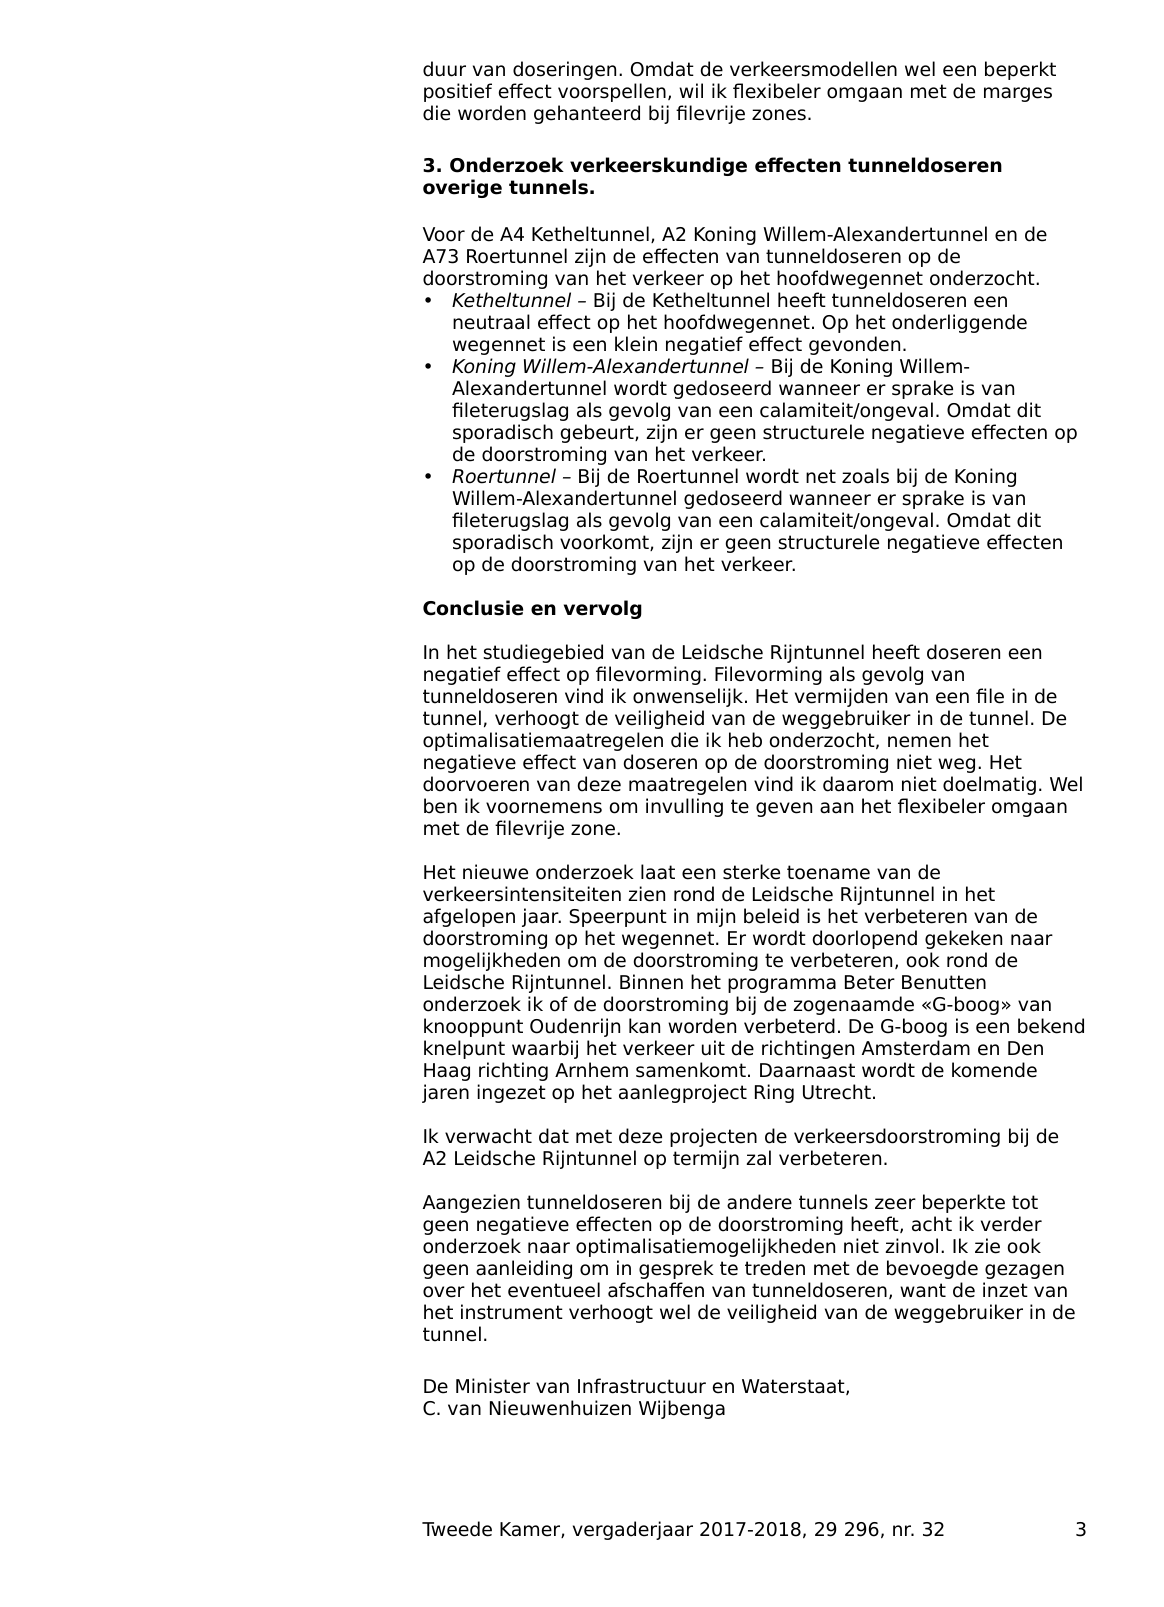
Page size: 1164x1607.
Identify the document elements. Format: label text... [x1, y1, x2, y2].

text Het nieuwe onderzoek laat een sterke toename van de verkeersintensiteiten zien rond de Leidsche Rijntunnel in het afgelopen jaar. Speerpunt in mijn beleid is het verbeteren van de doorstroming op het wegennet. Er wordt doorlopend gekeken naar mogelijkheden om de doorstroming te verbeteren, ook rond de Leidsche Rijntunnel. Binnen het programma Beter Benutten onderzoek ik of de doorstroming bij de zogenaamde «G-boog» van knooppunt Oudenrijn kan worden verbeterd. De G-boog is een bekend knelpunt waarbij het verkeer uit de richtingen Amsterdam en Den Haag richting Arnhem samenkomt. Daarnaast wordt de komende jaren ingezet op het aanlegproject Ring Utrecht. [422, 862, 1087, 1104]
text • Ketheltunnel – Bij de Ketheltunnel heeft tunneldoseren een neutraal effect op het hoofdwegennet. Op het onderliggende wegennet is een klein negatief effect gevonden. [422, 290, 1087, 356]
subtitle 3. Onderzoek verkeerskundige effecten tunneldoseren overige tunnels. [422, 155, 1087, 199]
subtitle Conclusie en vervolg [422, 598, 1087, 620]
text De Minister van Infrastructuur en Waterstaat, C. van Nieuwenhuizen Wijbenga [422, 1376, 1087, 1420]
text • Roertunnel – Bij de Roertunnel wordt net zoals bij de Koning Willem-Alexandertunnel gedoseerd wanneer er sprake is van fileterugslag als gevolg van een calamiteit/ongeval. Omdat dit sporadisch voorkomt, zijn er geen structurele negatieve effecten op de doorstroming van het verkeer. [422, 466, 1087, 576]
text duur van doseringen. Omdat de verkeersmodellen wel een beperkt positief effect voorspellen, wil ik flexibeler omgaan met de marges die worden gehanteerd bij filevrije zones. [422, 59, 1087, 125]
text • Koning Willem-Alexandertunnel – Bij de Koning Willem-Alexandertunnel wordt gedoseerd wanneer er sprake is van fileterugslag als gevolg van een calamiteit/ongeval. Omdat dit sporadisch gebeurt, zijn er geen structurele negatieve effecten op de doorstroming van het verkeer. [422, 356, 1087, 466]
text Voor de A4 Ketheltunnel, A2 Koning Willem-Alexandertunnel en de A73 Roertunnel zijn de effecten van tunneldoseren op de doorstroming van het verkeer op het hoofdwegennet onderzocht. [422, 224, 1087, 290]
text Aangezien tunneldoseren bij de andere tunnels zeer beperkte tot geen negatieve effecten op de doorstroming heeft, acht ik verder onderzoek naar optimalisatiemogelijkheden niet zinvol. Ik zie ook geen aanleiding om in gesprek te treden met de bevoegde gezagen over het eventueel afschaffen van tunneldoseren, want de inzet van het instrument verhoogt wel de veiligheid van de weggebruiker in de tunnel. [422, 1192, 1087, 1346]
text In het studiegebied van de Leidsche Rijntunnel heeft doseren een negatief effect op filevorming. Filevorming als gevolg van tunneldoseren vind ik onwenselijk. Het vermijden van een file in de tunnel, verhoogt de veiligheid van de weggebruiker in de tunnel. De optimalisatiemaatregelen die ik heb onderzocht, nemen het negatieve effect van doseren op de doorstroming niet weg. Het doorvoeren van deze maatregelen vind ik daarom niet doelmatig. Wel ben ik voornemens om invulling te geven aan het flexibeler omgaan met de filevrije zone. [422, 642, 1087, 840]
text Ik verwacht dat met deze projecten de verkeersdoorstroming bij de A2 Leidsche Rijntunnel op termijn zal verbeteren. [422, 1126, 1087, 1170]
